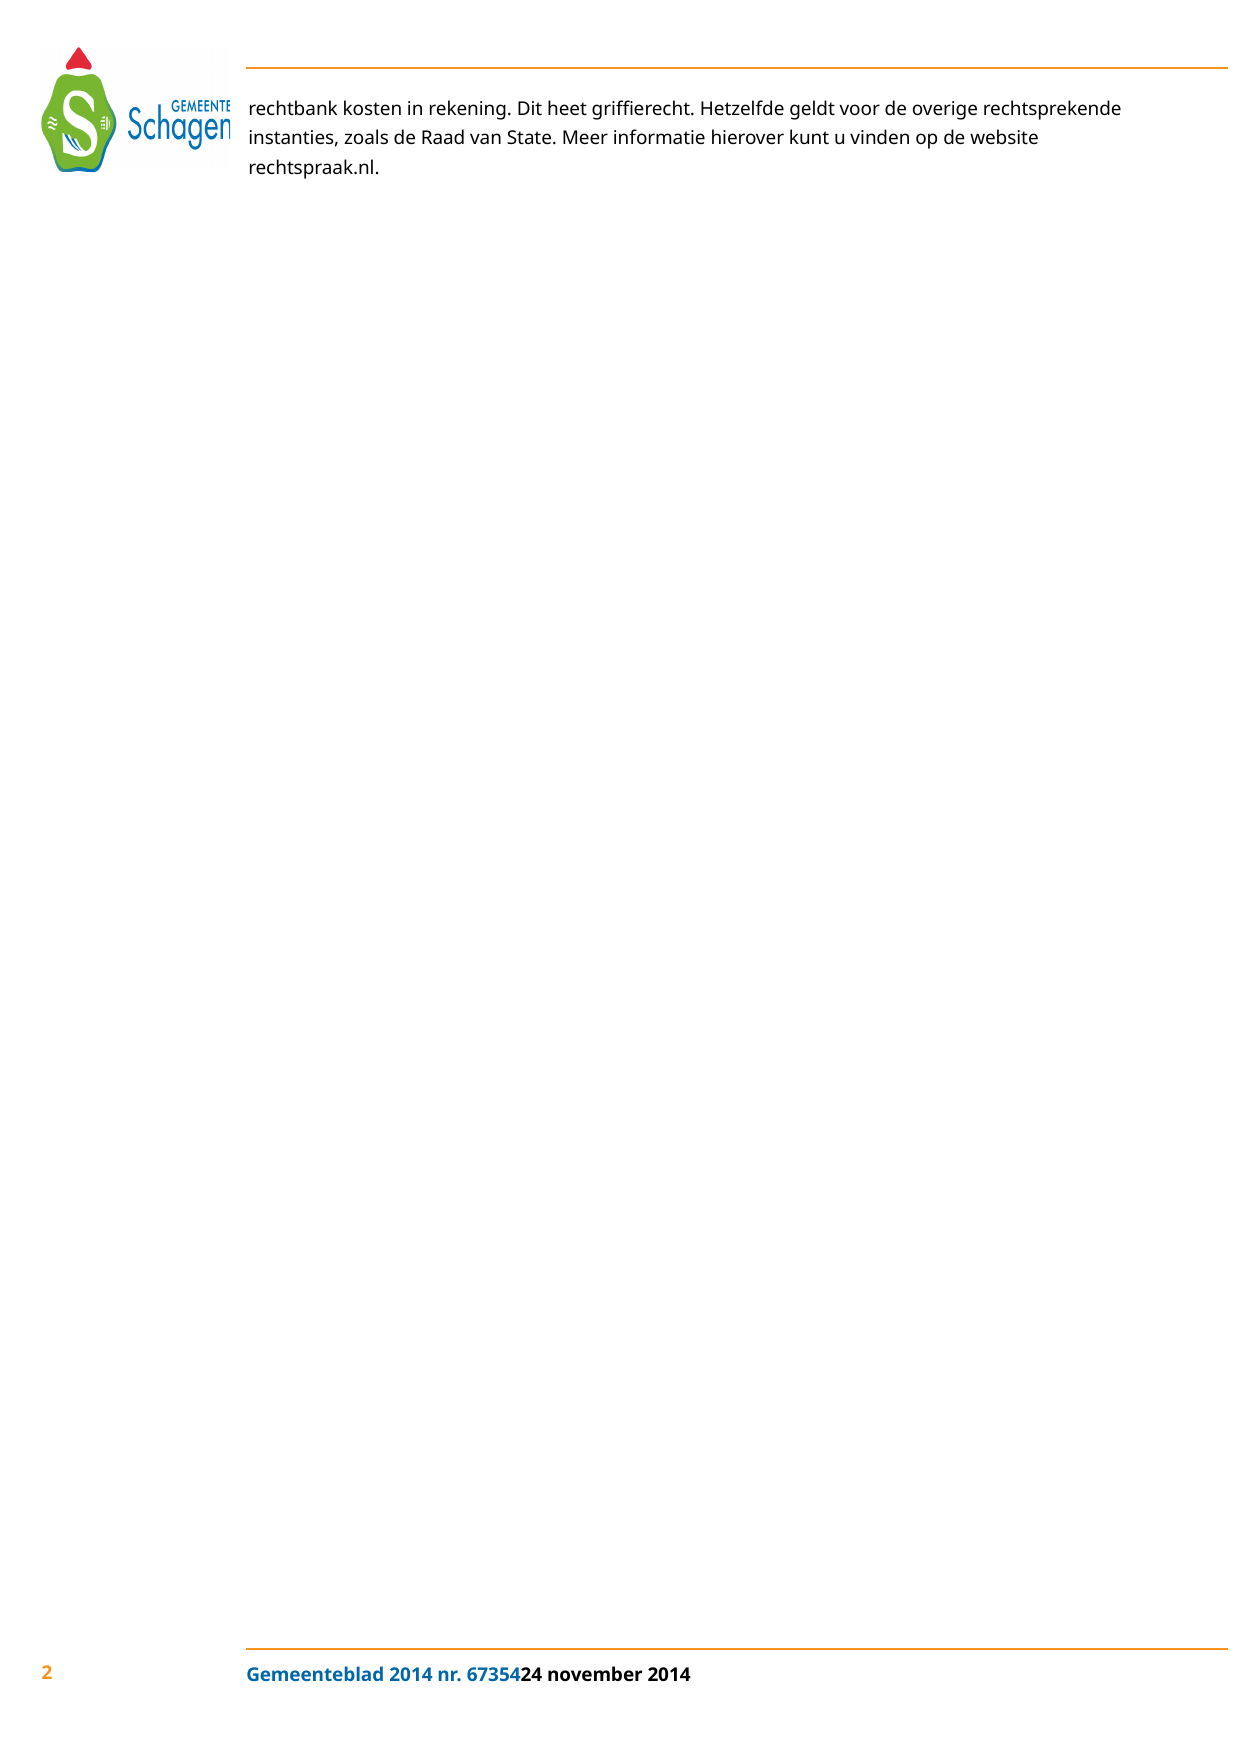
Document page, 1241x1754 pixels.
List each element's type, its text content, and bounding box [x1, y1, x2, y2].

text rechtbank kosten in rekening. Dit heet griffierecht. Hetzelfde geldt voor de overige rechtsprekende instanties, zoals de Raad van State. Meer informatie hierover kunt u vinden op de website rechtspraak.nl. [248, 95, 1152, 180]
picture [41, 47, 231, 172]
